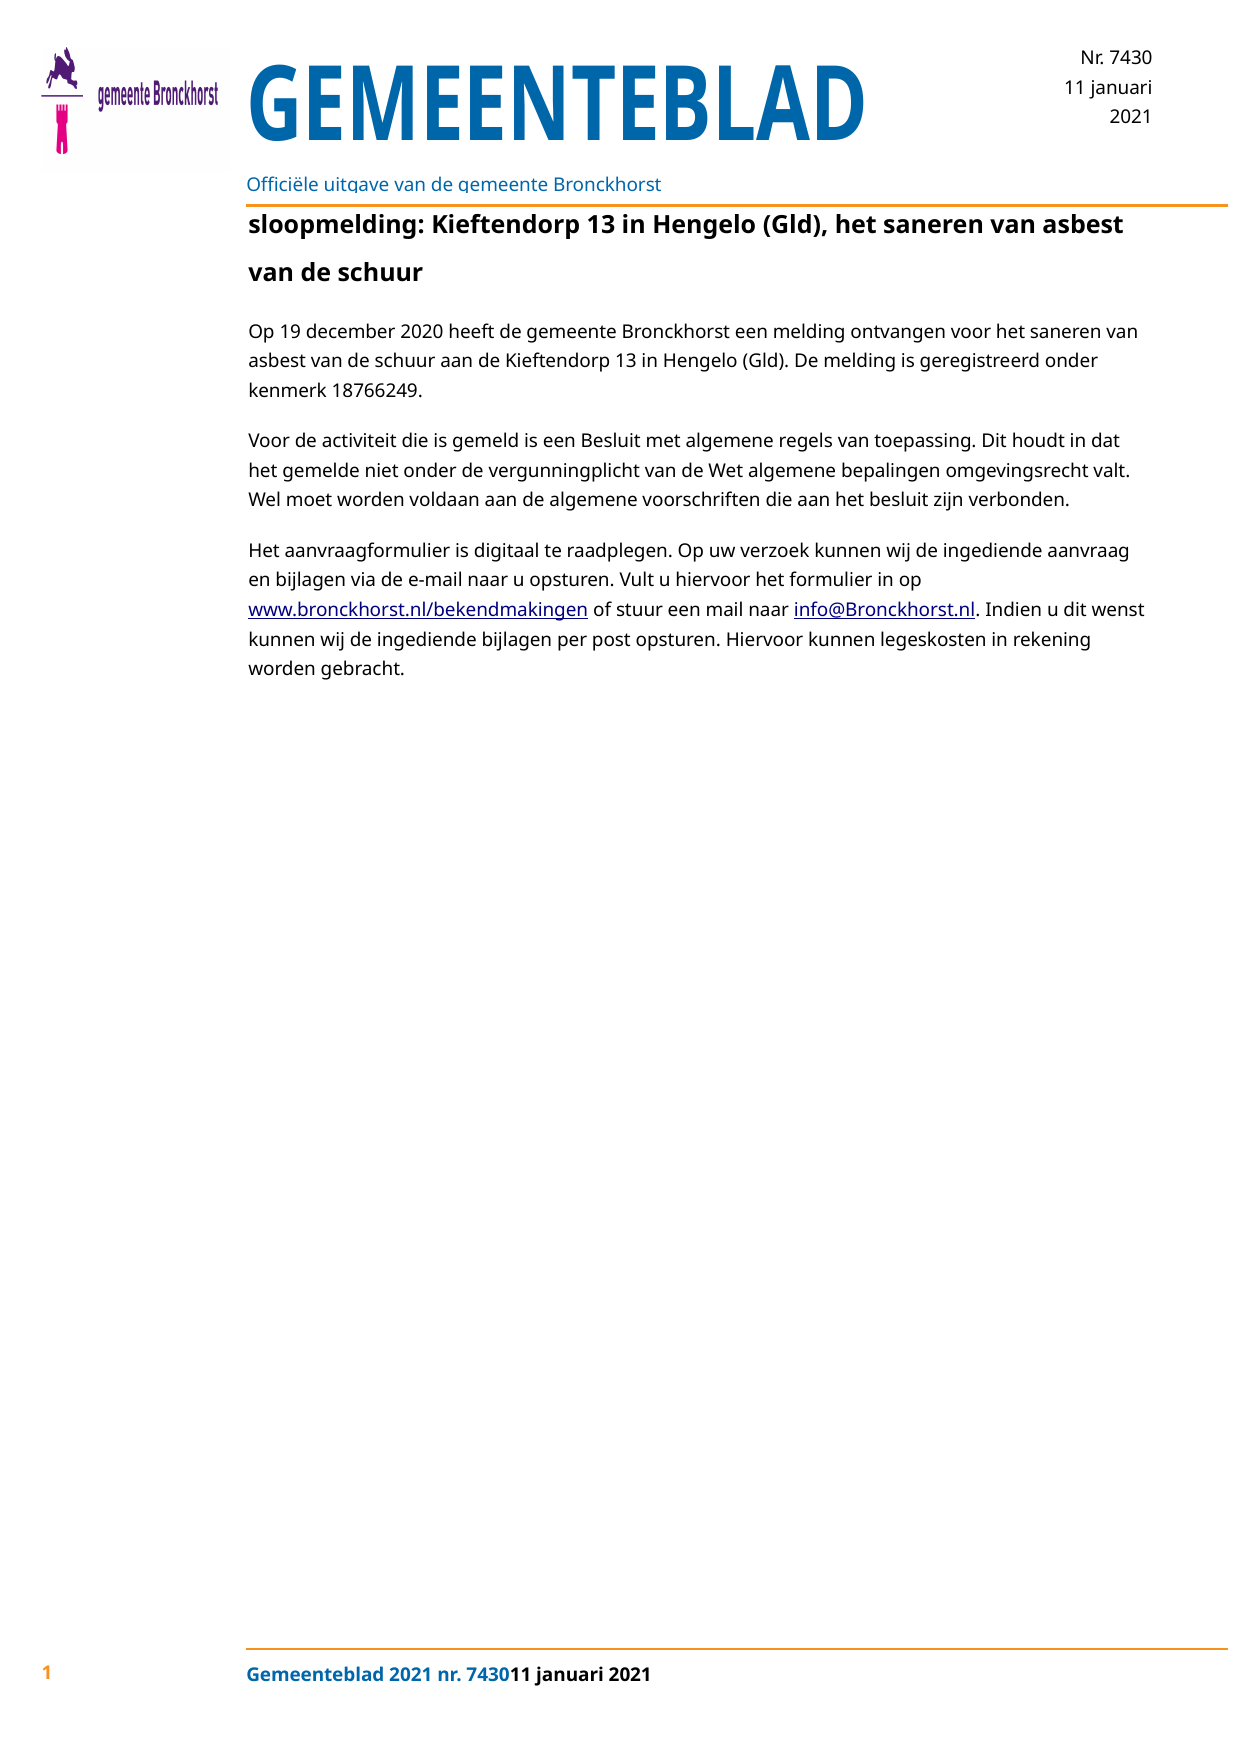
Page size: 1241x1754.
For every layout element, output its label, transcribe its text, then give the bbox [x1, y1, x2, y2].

text Het aanvraagformulier is digitaal te raadplegen. Op uw verzoek kunnen wij de ingediende aanvraag en bijlagen via de e-mail naar u opsturen. Vult u hiervoor het formulier in op www.bronckhorst.nl/bekendmakingen of stuur een mail naar info@Bronckhorst.nl. Indien u dit wenst kunnen wij de ingediende bijlagen per post opsturen. Hiervoor kunnen legeskosten in rekening worden gebracht. [248, 537, 1152, 681]
text Voor de activiteit die is gemeld is een Besluit met algemene regels van toepassing. Dit houdt in dat het gemelde niet onder de vergunningplicht van de Wet algemene bepalingen omgevingsrecht valt. Wel moet worden voldaan aan de algemene voorschriften die aan het besluit zijn verbonden. [248, 427, 1152, 512]
text sloopmelding: Kieftendorp 13 in Hengelo (Gld), het saneren van asbest van de schuur [248, 207, 1152, 288]
picture [41, 47, 231, 172]
text Op 19 december 2020 heeft de gemeente Bronckhorst een melding ontvangen voor het saneren van asbest van de schuur aan de Kieftendorp 13 in Hengelo (Gld). De melding is geregistreerd onder kenmerk 18766249. [248, 318, 1152, 403]
